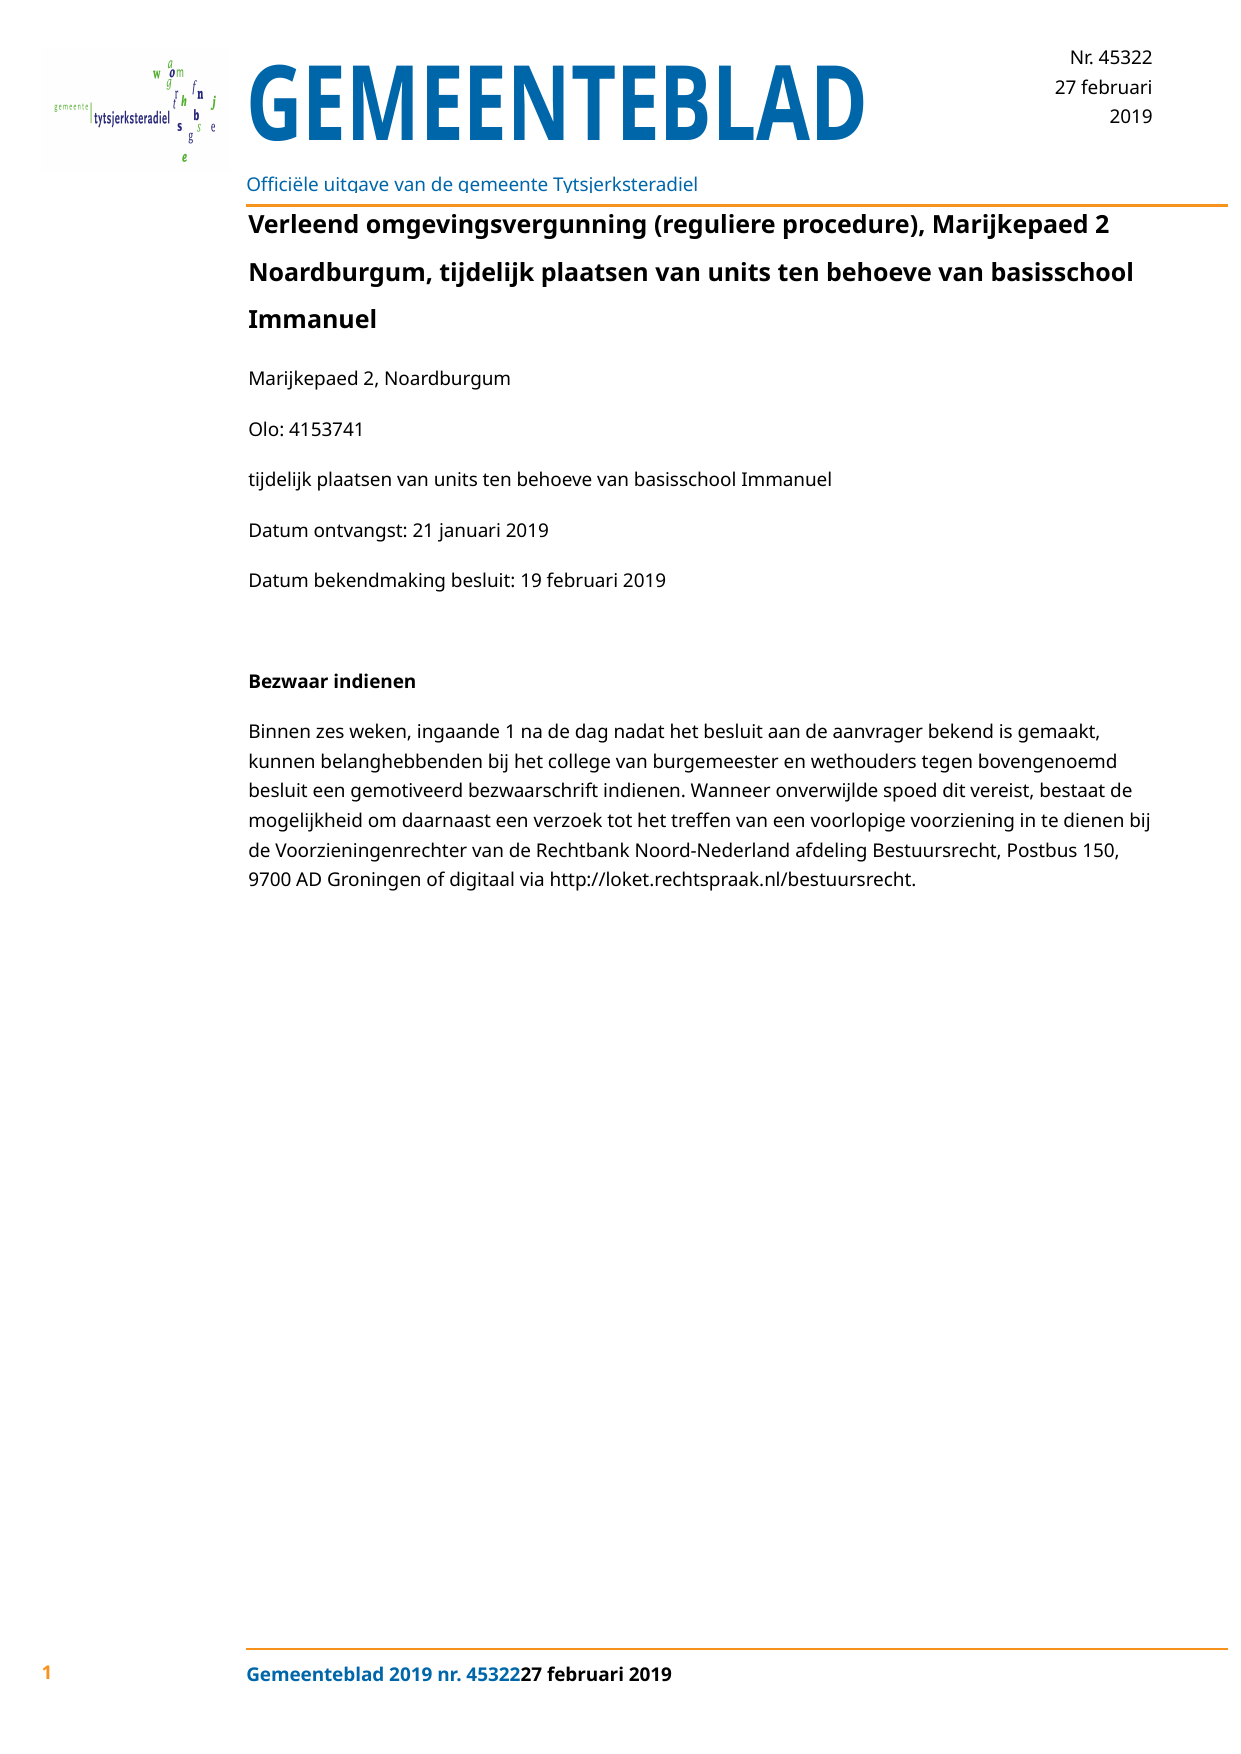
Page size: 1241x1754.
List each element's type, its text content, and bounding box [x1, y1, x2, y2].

text Binnen zes weken, ingaande 1 na de dag nadat het besluit aan de aanvrager bekend is gemaakt, kunnen belanghebbenden bij het college van burgemeester en wethouders tegen bovengenoemd besluit een gemotiveerd bezwaarschrift indienen. Wanneer onverwijlde spoed dit vereist, bestaat de mogelijkheid om daarnaast een verzoek tot het treffen van een voorlopige voorziening in te dienen bij de Voorzieningenrechter van de Rechtbank Noord-Nederland afdeling Bestuursrecht, Postbus 150, 9700 AD Groningen of digitaal via http://loket.rechtspraak.nl/bestuursrecht. [248, 718, 1152, 892]
text Bezwaar indienen [248, 668, 1152, 694]
text Datum ontvangst: 21 januari 2019 [248, 517, 1152, 542]
text Verleend omgevingsvergunning (reguliere procedure), Marijkepaed 2 Noardburgum, tijdelijk plaatsen van units ten behoeve van basisschool Immanuel [248, 207, 1152, 336]
text Datum bekendmaking besluit: 19 februari 2019 [248, 567, 1152, 593]
picture [41, 47, 231, 172]
text Marijkepaed 2, Noardburgum [248, 366, 1152, 391]
text Olo: 4153741 [248, 416, 1152, 442]
text tijdelijk plaatsen van units ten behoeve van basisschool Immanuel [248, 466, 1152, 492]
